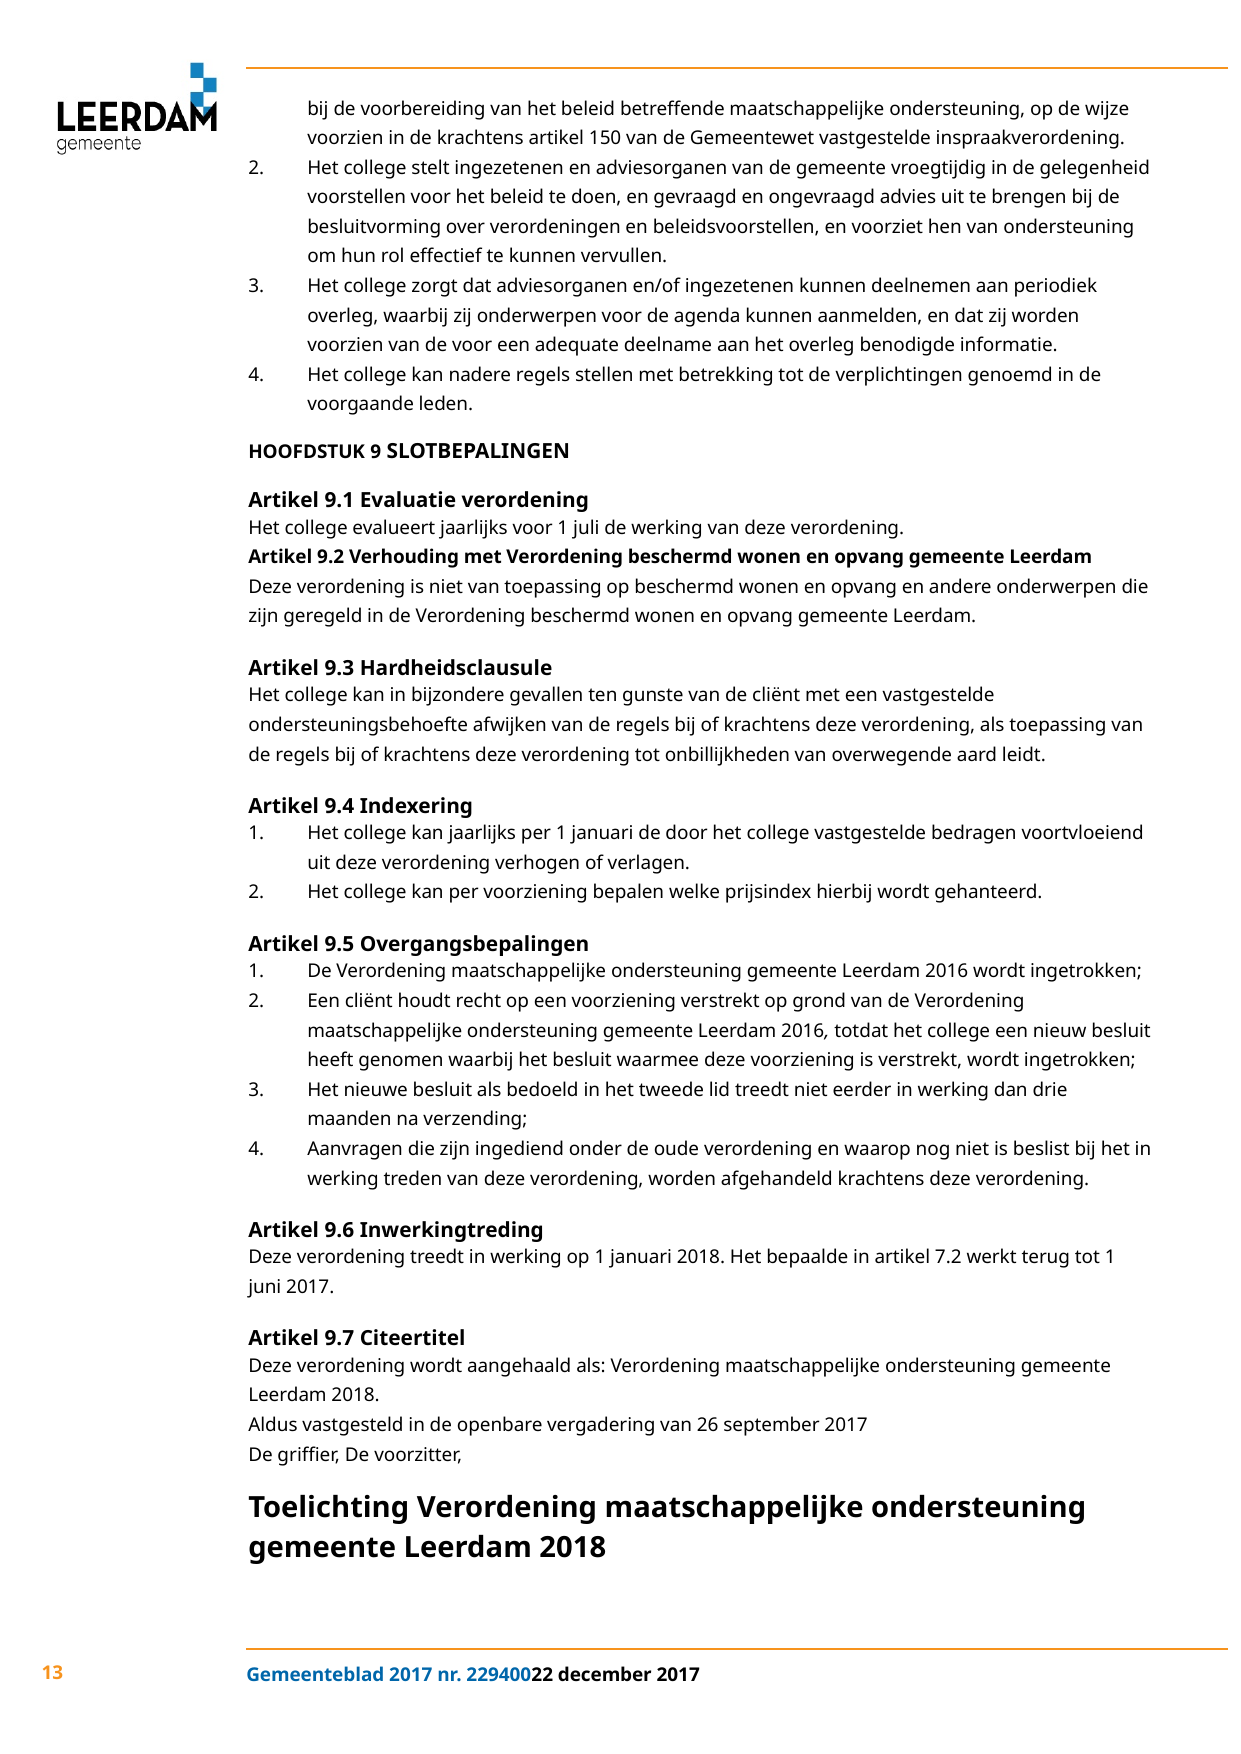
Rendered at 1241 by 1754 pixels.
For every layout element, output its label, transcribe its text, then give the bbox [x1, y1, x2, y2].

list De Verordening maatschappelijke ondersteuning gemeente Leerdam 2016 wordt ingetrokken; [248, 958, 1152, 983]
list Het college kan per voorziening bepalen welke prijsindex hierbij wordt gehanteerd. [248, 879, 1152, 904]
list Aanvragen die zijn ingediend onder de oude verordening en waarop nog niet is beslist bij het in werking treden van deze verordening, worden afgehandeld krachtens deze verordening. [248, 1135, 1152, 1190]
list Het college kan jaarlijks per 1 januari de door het college vastgestelde bedragen voortvloeiend uit deze verordening verhogen of verlagen. [248, 819, 1152, 875]
list Het nieuwe besluit als bedoeld in het tweede lid treedt niet eerder in werking dan drie maanden na verzending; [248, 1076, 1152, 1131]
text Aldus vastgesteld in de openbare vergadering van 26 september 2017 [248, 1411, 1152, 1437]
list Een cliënt houdt recht op een voorziening verstrekt op grond van de Verordening maatschappelijke ondersteuning gemeente Leerdam 2016, totdat het college een nieuw besluit heeft genomen waarbij het besluit waarmee deze voorziening is verstrekt, wordt ingetrokken; [248, 987, 1152, 1072]
picture [41, 47, 231, 172]
text Het college kan in bijzondere gevallen ten gunste van de cliënt met een vastgestelde ondersteuningsbehoefte afwijken van de regels bij of krachtens deze verordening, als toepassing van de regels bij of krachtens deze verordening tot onbillijkheden van overwegende aard leidt. [248, 682, 1152, 766]
list Het college stelt ingezetenen en adviesorganen van de gemeente vroegtijdig in de gelegenheid voorstellen voor het beleid te doen, en gevraagd en ongevraagd advies uit te brengen bij de besluitvorming over verordeningen en beleidsvoorstellen, en voorziet hen van ondersteuning om hun rol effectief te kunnen vervullen. [248, 154, 1152, 268]
text Toelichting Verordening maatschappelijke ondersteuning gemeente Leerdam 2018 [248, 1486, 1152, 1566]
text Artikel 9.2 Verhouding met Verordening beschermd wonen en opvang gemeente Leerdam [248, 543, 1152, 569]
list Het college zorgt dat adviesorganen en/of ingezetenen kunnen deelnemen aan periodiek overleg, waarbij zij onderwerpen voor de agenda kunnen aanmelden, en dat zij worden voorzien van de voor een adequate deelname aan het overleg benodigde informatie. [248, 272, 1152, 357]
text Deze verordening treedt in werking op 1 januari 2018. Het bepaalde in artikel 7.2 werkt terug tot 1 juni 2017. [248, 1243, 1152, 1299]
text Deze verordening is niet van toepassing op beschermd wonen en opvang en andere onderwerpen die zijn geregeld in de Verordening beschermd wonen en opvang gemeente Leerdam. [248, 573, 1152, 628]
text Artikel 9.6 Inwerkingtreding [248, 1215, 1152, 1243]
list Het college kan nadere regels stellen met betrekking tot de verplichtingen genoemd in de voorgaande leden. [248, 361, 1152, 416]
text Artikel 9.3 Hardheidsclausule [248, 653, 1152, 682]
list bij de voorbereiding van het beleid betreffende maatschappelijke ondersteuning, op de wijze voorzien in de krachtens artikel 150 van de Gemeentewet vastgestelde inspraakverordening. [248, 95, 1152, 150]
text De griffier, De voorzitter, [248, 1441, 1152, 1466]
text Artikel 9.4 Indexering [248, 791, 1152, 819]
text HOOFDSTUK 9 SLOTBEPALINGEN [248, 436, 1152, 465]
text Deze verordening wordt aangehaald als: Verordening maatschappelijke ondersteuning gemeente Leerdam 2018. [248, 1352, 1152, 1407]
text Artikel 9.7 Citeertitel [248, 1323, 1152, 1352]
text Het college evalueert jaarlijks voor 1 juli de werking van deze verordening. [248, 514, 1152, 540]
text Artikel 9.5 Overgangsbepalingen [248, 929, 1152, 958]
text Artikel 9.1 Evaluatie verordening [248, 486, 1152, 514]
